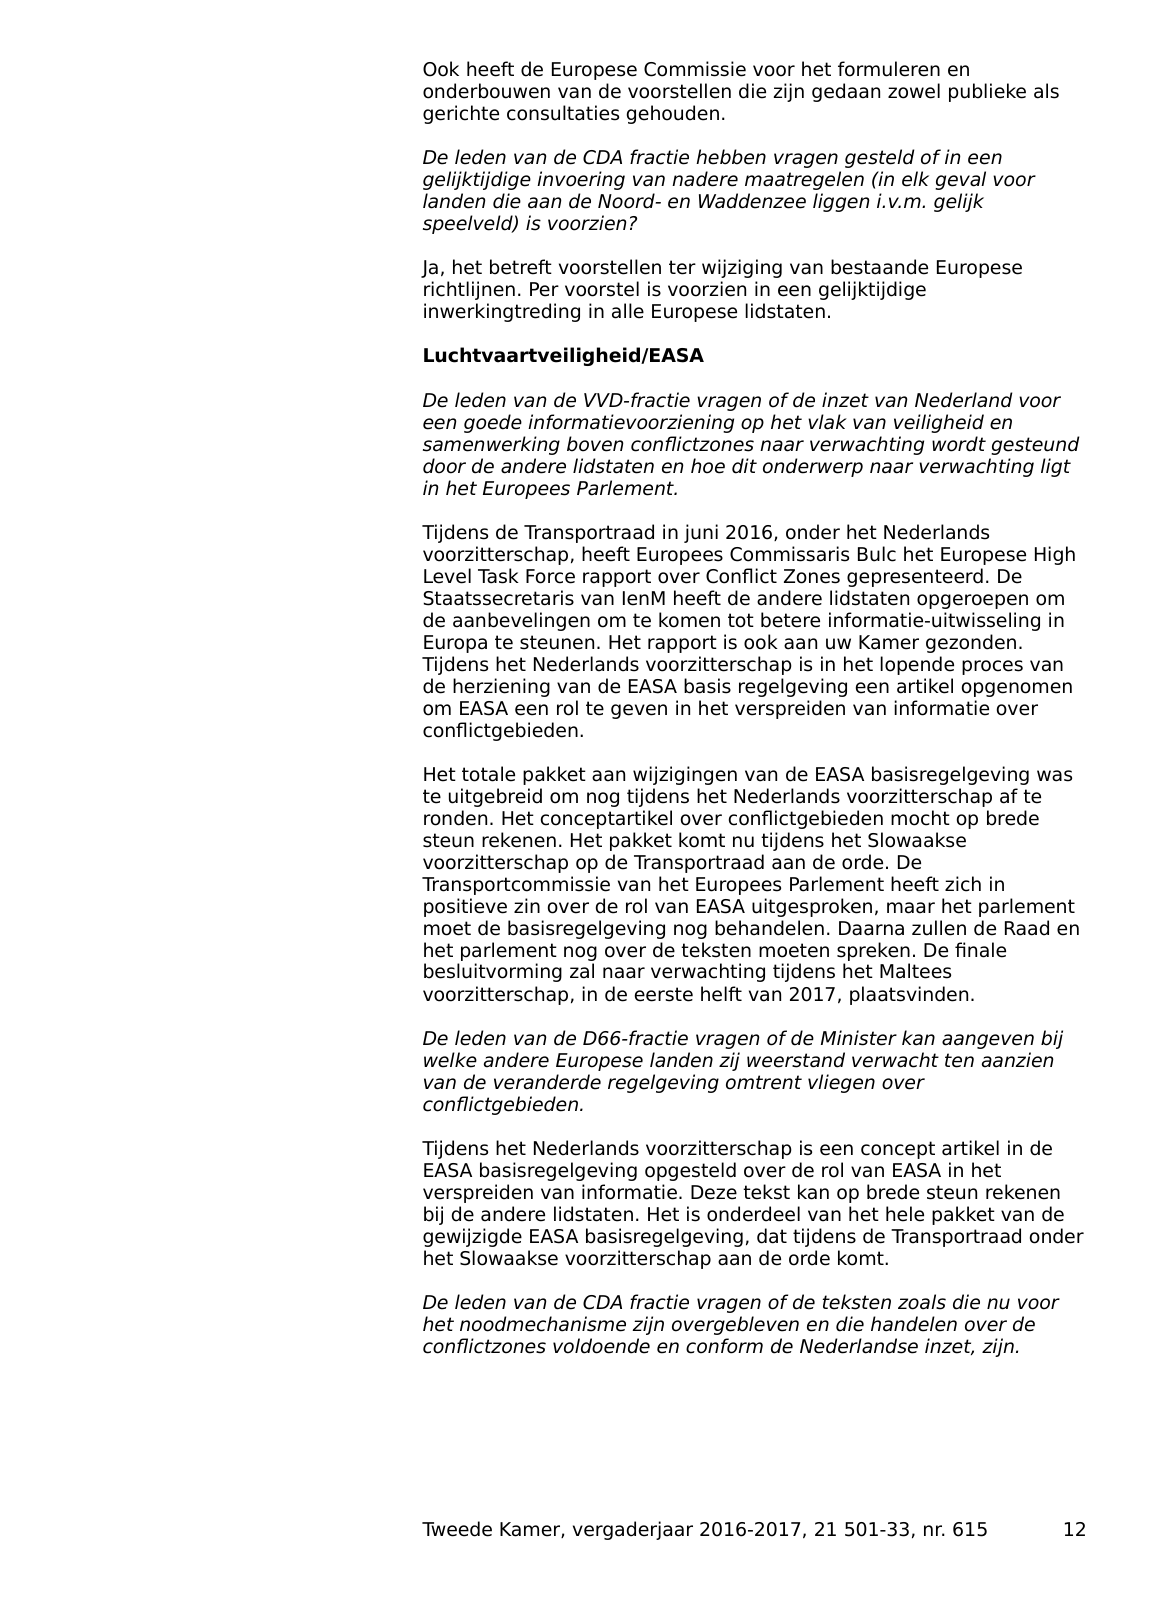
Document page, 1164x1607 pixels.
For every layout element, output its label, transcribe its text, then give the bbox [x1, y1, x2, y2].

text Tijdens het Nederlands voorzitterschap is een concept artikel in de EASA basisregelgeving opgesteld over de rol van EASA in het verspreiden van informatie. Deze tekst kan op brede steun rekenen bij de andere lidstaten. Het is onderdeel van het hele pakket van de gewijzigde EASA basisregelgeving, dat tijdens de Transportraad onder het Slowaakse voorzitterschap aan de orde komt. [422, 1138, 1087, 1269]
text De leden van de CDA fractie vragen of de teksten zoals die nu voor het noodmechanisme zijn overgebleven en die handelen over de conflictzones voldoende en conform de Nederlandse inzet, zijn. [422, 1292, 1087, 1358]
text Tijdens de Transportraad in juni 2016, onder het Nederlands voorzitterschap, heeft Europees Commissaris Bulc het Europese High Level Task Force rapport over Conflict Zones gepresenteerd. De Staatssecretaris van IenM heeft de andere lidstaten opgeroepen om de aanbevelingen om te komen tot betere informatie-uitwisseling in Europa te steunen. Het rapport is ook aan uw Kamer gezonden. Tijdens het Nederlands voorzitterschap is in het lopende proces van de herziening van de EASA basis regelgeving een artikel opgenomen om EASA een rol te geven in het verspreiden van informatie over conflictgebieden. [422, 522, 1087, 741]
text Ja, het betreft voorstellen ter wijziging van bestaande Europese richtlijnen. Per voorstel is voorzien in een gelijktijdige inwerkingtreding in alle Europese lidstaten. [422, 257, 1087, 323]
text De leden van de VVD-fractie vragen of de inzet van Nederland voor een goede informatievoorziening op het vlak van veiligheid en samenwerking boven conflictzones naar verwachting wordt gesteund door de andere lidstaten en hoe dit onderwerp naar verwachting ligt in het Europees Parlement. [422, 389, 1087, 499]
text De leden van de CDA fractie hebben vragen gesteld of in een gelijktijdige invoering van nadere maatregelen (in elk geval voor landen die aan de Noord- en Waddenzee liggen i.v.m. gelijk speelveld) is voorzien? [422, 147, 1087, 235]
text De leden van de D66-fractie vragen of de Minister kan aangeven bij welke andere Europese landen zij weerstand verwacht ten aanzien van de veranderde regelgeving omtrent vliegen over conflictgebieden. [422, 1028, 1087, 1116]
subtitle Luchtvaartveiligheid/EASA [422, 345, 1087, 367]
text Ook heeft de Europese Commissie voor het formuleren en onderbouwen van de voorstellen die zijn gedaan zowel publieke als gerichte consultaties gehouden. [422, 59, 1087, 125]
text Het totale pakket aan wijzigingen van de EASA basisregelgeving was te uitgebreid om nog tijdens het Nederlands voorzitterschap af te ronden. Het conceptartikel over conflictgebieden mocht op brede steun rekenen. Het pakket komt nu tijdens het Slowaakse voorzitterschap op de Transportraad aan de orde. De Transportcommissie van het Europees Parlement heeft zich in positieve zin over de rol van EASA uitgesproken, maar het parlement moet de basisregelgeving nog behandelen. Daarna zullen de Raad en het parlement nog over de teksten moeten spreken. De finale besluitvorming zal naar verwachting tijdens het Maltees voorzitterschap, in de eerste helft van 2017, plaatsvinden. [422, 764, 1087, 1005]
